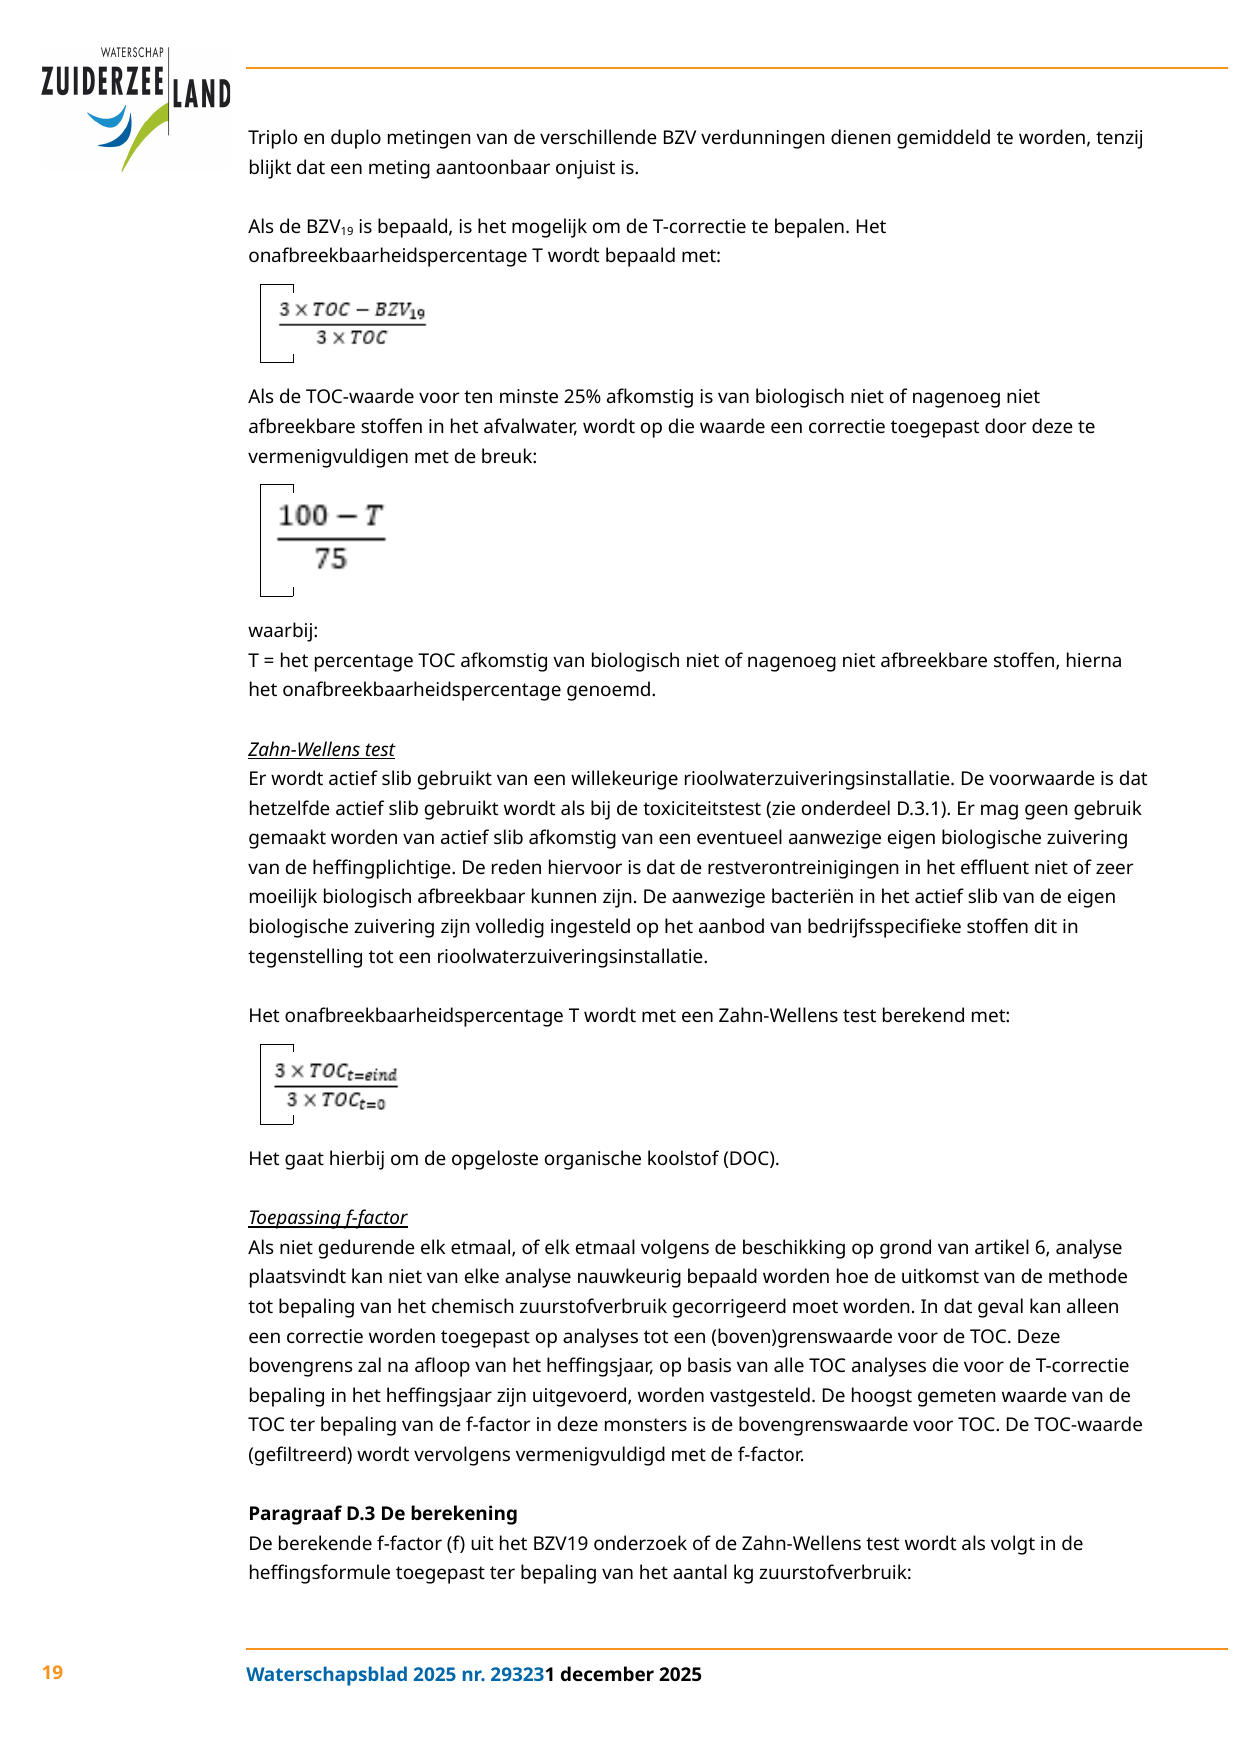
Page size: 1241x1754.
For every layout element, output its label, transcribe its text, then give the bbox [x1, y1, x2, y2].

text Het onafbreekbaarheidspercentage T wordt met een Zahn-Wellens test berekend met: [248, 1002, 1152, 1028]
text Triplo en duplo metingen van de verschillende BZV verdunningen dienen gemiddeld te worden, tenzij blijkt dat een meting aantoonbaar onjuist is. [248, 124, 1152, 180]
text Het gaat hierbij om de opgeloste organische koolstof (DOC). [248, 1145, 1152, 1171]
text Als de BZV19 is bepaald, is het mogelijk om de T-correctie te bepalen. Het onafbreekbaarheidspercentage T wordt bepaald met: [248, 213, 1152, 268]
picture [41, 47, 231, 172]
text Toepassing f-factor [248, 1204, 1152, 1230]
picture [268, 493, 417, 587]
text Er wordt actief slib gebruikt van een willekeurige rioolwaterzuiveringsinstallatie. De voorwaarde is dat hetzelfde actief slib gebruikt wordt als bij de toxiciteitstest (zie onderdeel D.3.1). Er mag geen gebruik gemaakt worden van actief slib afkomstig van een eventueel aanwezige eigen biologische zuivering van de heffingplichtige. De reden hiervoor is dat de restverontreinigingen in het effluent niet of zeer moeilijk biologisch afbreekbaar kunnen zijn. De aanwezige bacteriën in het actief slib van de eigen biologische zuivering zijn volledig ingesteld op het aanbod van bedrijfsspecifieke stoffen dit in tegenstelling tot een rioolwaterzuiveringsinstallatie. [248, 765, 1152, 968]
text T = het percentage TOC afkomstig van biologisch niet of nagenoeg niet afbreekbare stoffen, hierna het onafbreekbaarheidspercentage genoemd. [248, 647, 1152, 702]
text waarbij: [248, 617, 1152, 643]
picture [268, 293, 446, 354]
text De berekende f-factor (f) uit het BZV19 onderzoek of de Zahn-Wellens test wordt als volgt in de heffingsformule toegepast ter bepaling van het aantal kg zuurstofverbruik: [248, 1530, 1152, 1585]
picture [268, 1052, 417, 1115]
text Zahn-Wellens test [248, 736, 1152, 761]
text Als de TOC-waarde voor ten minste 25% afkomstig is van biologisch niet of nagenoeg niet afbreekbare stoffen in het afvalwater, wordt op die waarde een correctie toegepast door deze te vermenigvuldigen met de breuk: [248, 384, 1152, 468]
text Paragraaf D.3 De berekening [248, 1500, 1152, 1526]
text Als niet gedurende elk etmaal, of elk etmaal volgens de beschikking op grond van artikel 6, analyse plaatsvindt kan niet van elke analyse nauwkeurig bepaald worden hoe de uitkomst van de methode tot bepaling van het chemisch zuurstofverbruik gecorrigeerd moet worden. In dat geval kan alleen een correctie worden toegepast op analyses tot een (boven)grenswaarde voor de TOC. Deze bovengrens zal na afloop van het heffingsjaar, op basis van alle TOC analyses die voor de T-correctie bepaling in het heffingsjaar zijn uitgevoerd, worden vastgesteld. De hoogst gemeten waarde van de TOC ter bepaling van de f-factor in deze monsters is de bovengrenswaarde voor TOC. De TOC-waarde (gefiltreerd) wordt vervolgens vermenigvuldigd met de f-factor. [248, 1234, 1152, 1467]
